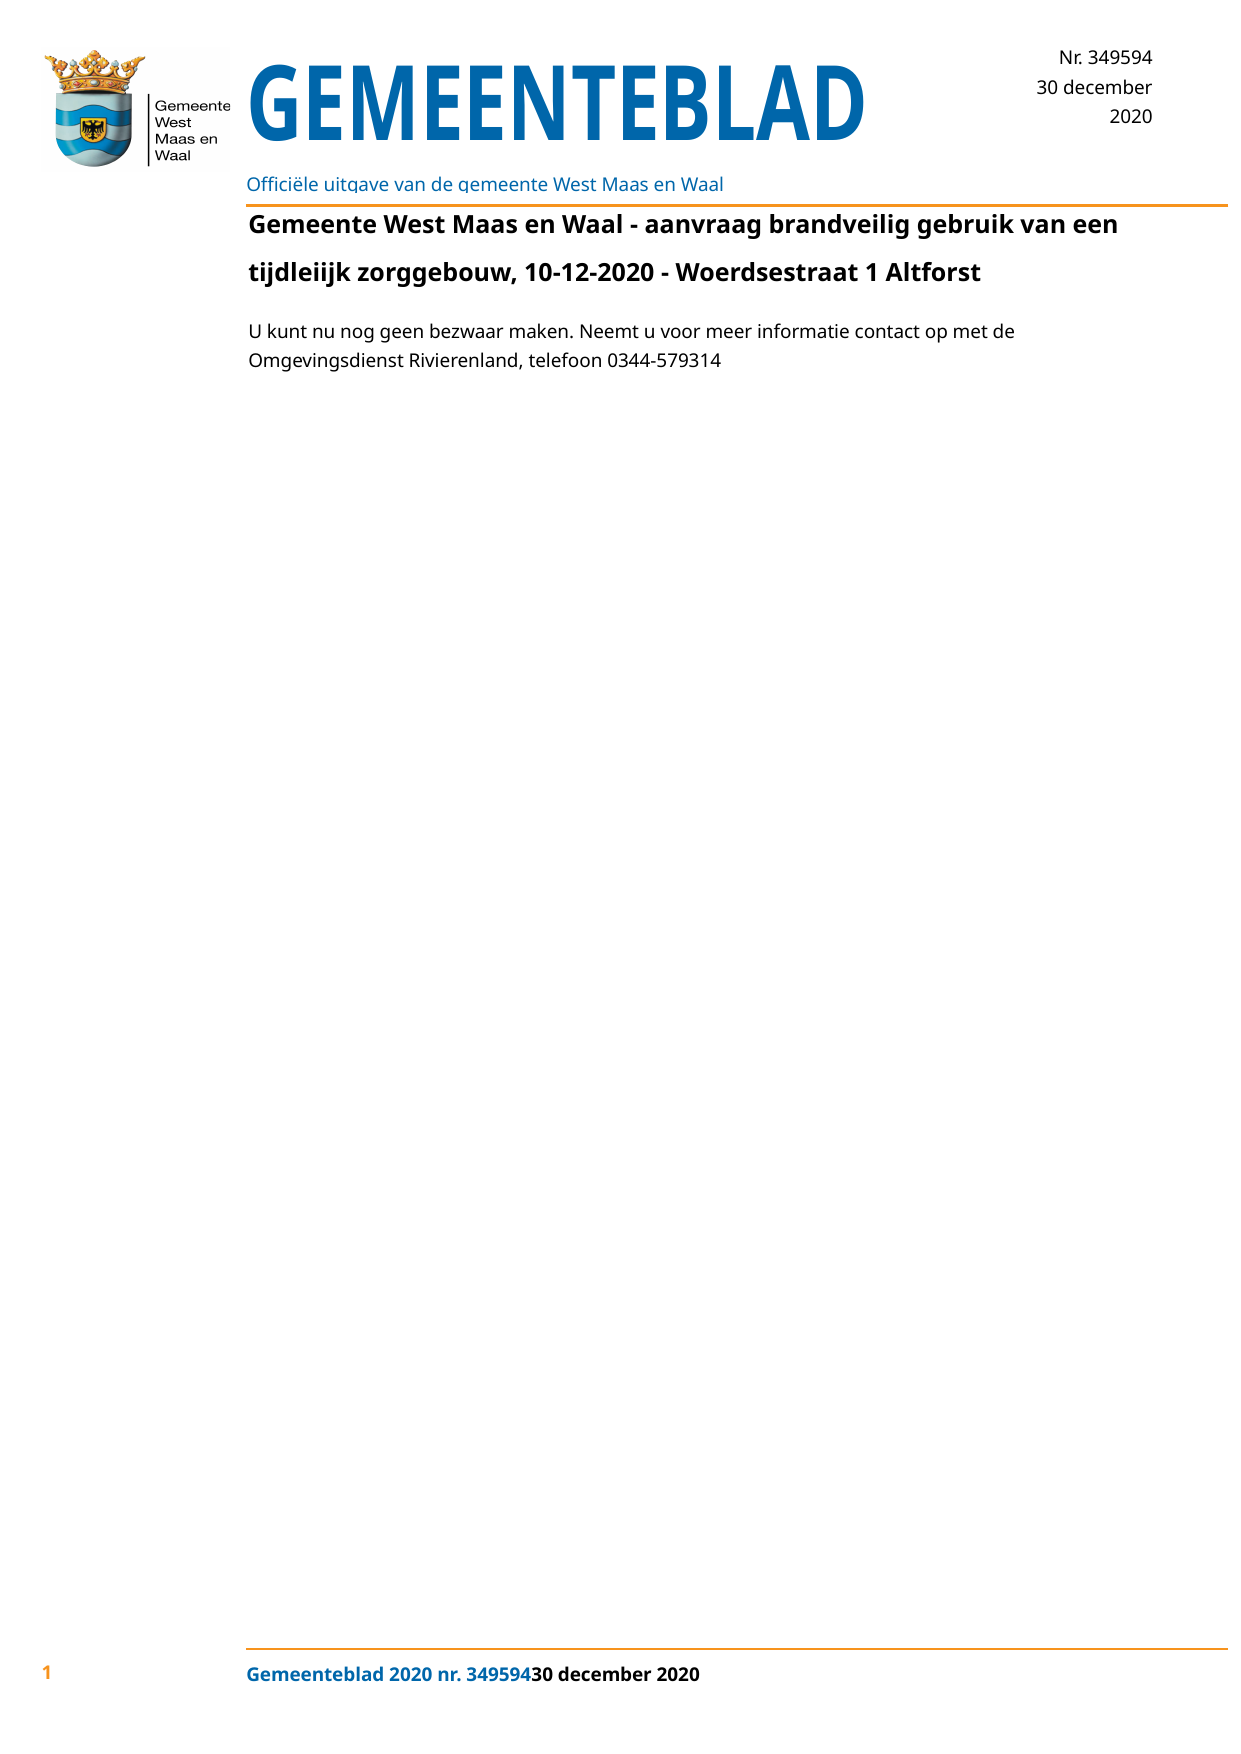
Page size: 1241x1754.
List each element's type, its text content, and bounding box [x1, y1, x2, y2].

text U kunt nu nog geen bezwaar maken. Neemt u voor meer informatie contact op met de Omgevingsdienst Rivierenland, telefoon 0344-579314 [248, 318, 1152, 373]
picture [41, 47, 231, 172]
text Gemeente West Maas en Waal - aanvraag brandveilig gebruik van een tijdleiijk zorggebouw, 10-12-2020 - Woerdsestraat 1 Altforst [248, 207, 1152, 288]
